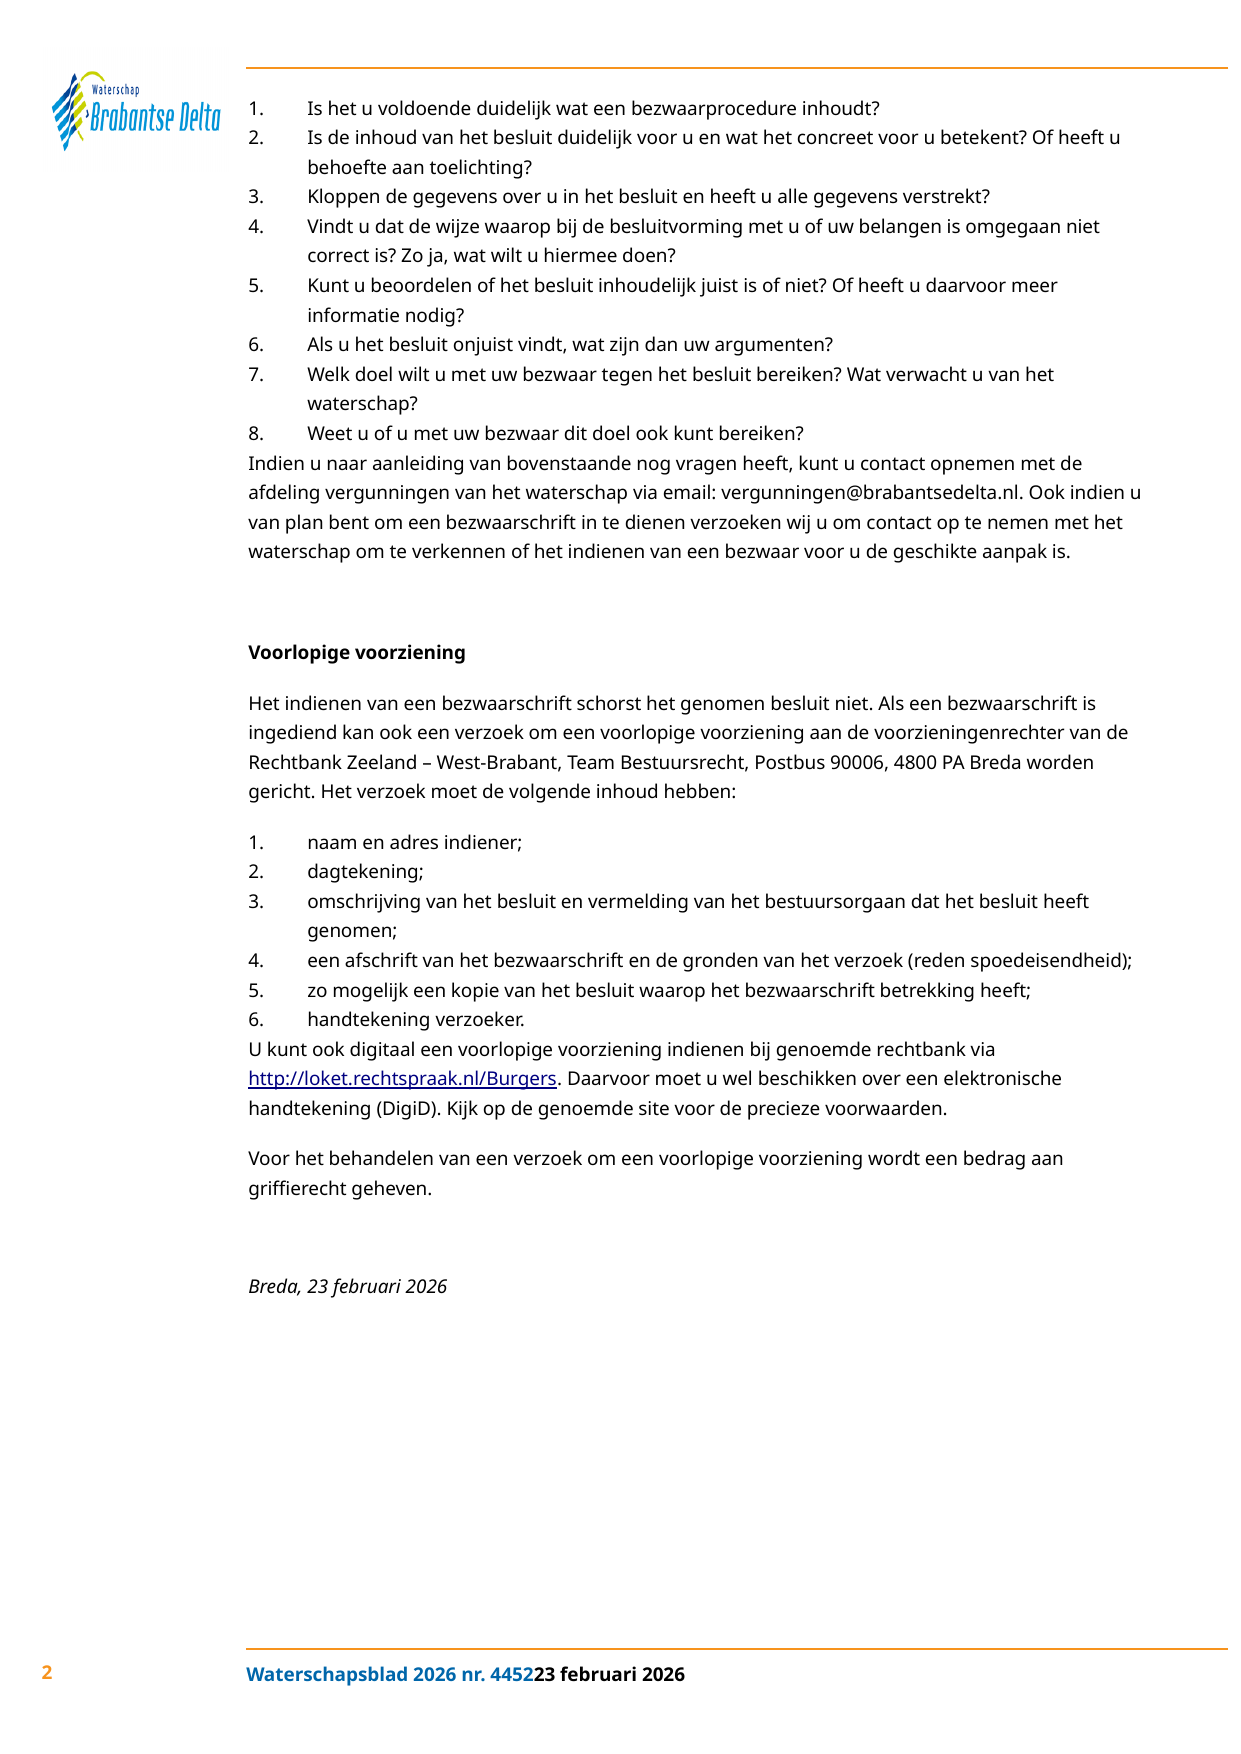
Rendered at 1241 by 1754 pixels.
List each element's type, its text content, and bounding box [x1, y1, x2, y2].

list naam en adres indiener; [248, 829, 1152, 855]
list omschrijving van het besluit en vermelding van het bestuursorgaan dat het besluit heeft genomen; [248, 888, 1152, 943]
list Kloppen de gegevens over u in het besluit en heeft u alle gegevens verstrekt? [248, 183, 1152, 209]
list Vindt u dat de wijze waarop bij de besluitvorming met u of uw belangen is omgegaan niet correct is? Zo ja, wat wilt u hiermee doen? [248, 213, 1152, 268]
list Als u het besluit onjuist vindt, wat zijn dan uw argumenten? [248, 331, 1152, 357]
list Welk doel wilt u met uw bezwaar tegen het besluit bereiken? Wat verwacht u van het waterschap? [248, 361, 1152, 416]
list Weet u of u met uw bezwaar dit doel ook kunt bereiken? [248, 420, 1152, 446]
list een afschrift van het bezwaarschrift en de gronden van het verzoek (reden spoedeisendheid); [248, 947, 1152, 973]
list dagtekening; [248, 858, 1152, 884]
text Voor het behandelen van een verzoek om een voorlopige voorziening wordt een bedrag aan griffierecht geheven. [248, 1146, 1152, 1201]
list Is het u voldoende duidelijk wat een bezwaarprocedure inhoudt? [248, 95, 1152, 121]
text Indien u naar aanleiding van bovenstaande nog vragen heeft, kunt u contact opnemen met de afdeling vergunningen van het waterschap via email: vergunningen@brabantsedelta.nl. Ook indien u van plan bent om een bezwaarschrift in te dienen verzoeken wij u om contact op te nemen met het waterschap om te verkennen of het indienen van een bezwaar voor u de geschikte aanpak is. [248, 450, 1152, 564]
text Het indienen van een bezwaarschrift schorst het genomen besluit niet. Als een bezwaarschrift is ingediend kan ook een verzoek om een voorlopige voorziening aan de voorzieningenrechter van de Rechtbank Zeeland – West-Brabant, Team Bestuursrecht, Postbus 90006, 4800 PA Breda worden gericht. Het verzoek moet de volgende inhoud hebben: [248, 690, 1152, 804]
picture [41, 47, 231, 172]
text U kunt ook digitaal een voorlopige voorziening indienen bij genoemde rechtbank via http://loket.rechtspraak.nl/Burgers. Daarvoor moet u wel beschikken over een elektronische handtekening (DigiD). Kijk op de genoemde site voor de precieze voorwaarden. [248, 1036, 1152, 1121]
list handtekening verzoeker. [248, 1006, 1152, 1032]
list Is de inhoud van het besluit duidelijk voor u en wat het concreet voor u betekent? Of heeft u behoefte aan toelichting? [248, 124, 1152, 180]
list zo mogelijk een kopie van het besluit waarop het bezwaarschrift betrekking heeft; [248, 977, 1152, 1003]
list Kunt u beoordelen of het besluit inhoudelijk juist is of niet? Of heeft u daarvoor meer informatie nodig? [248, 272, 1152, 328]
text Breda, 23 februari 2026 [248, 1273, 1152, 1299]
text Voorlopige voorziening [248, 639, 1152, 665]
